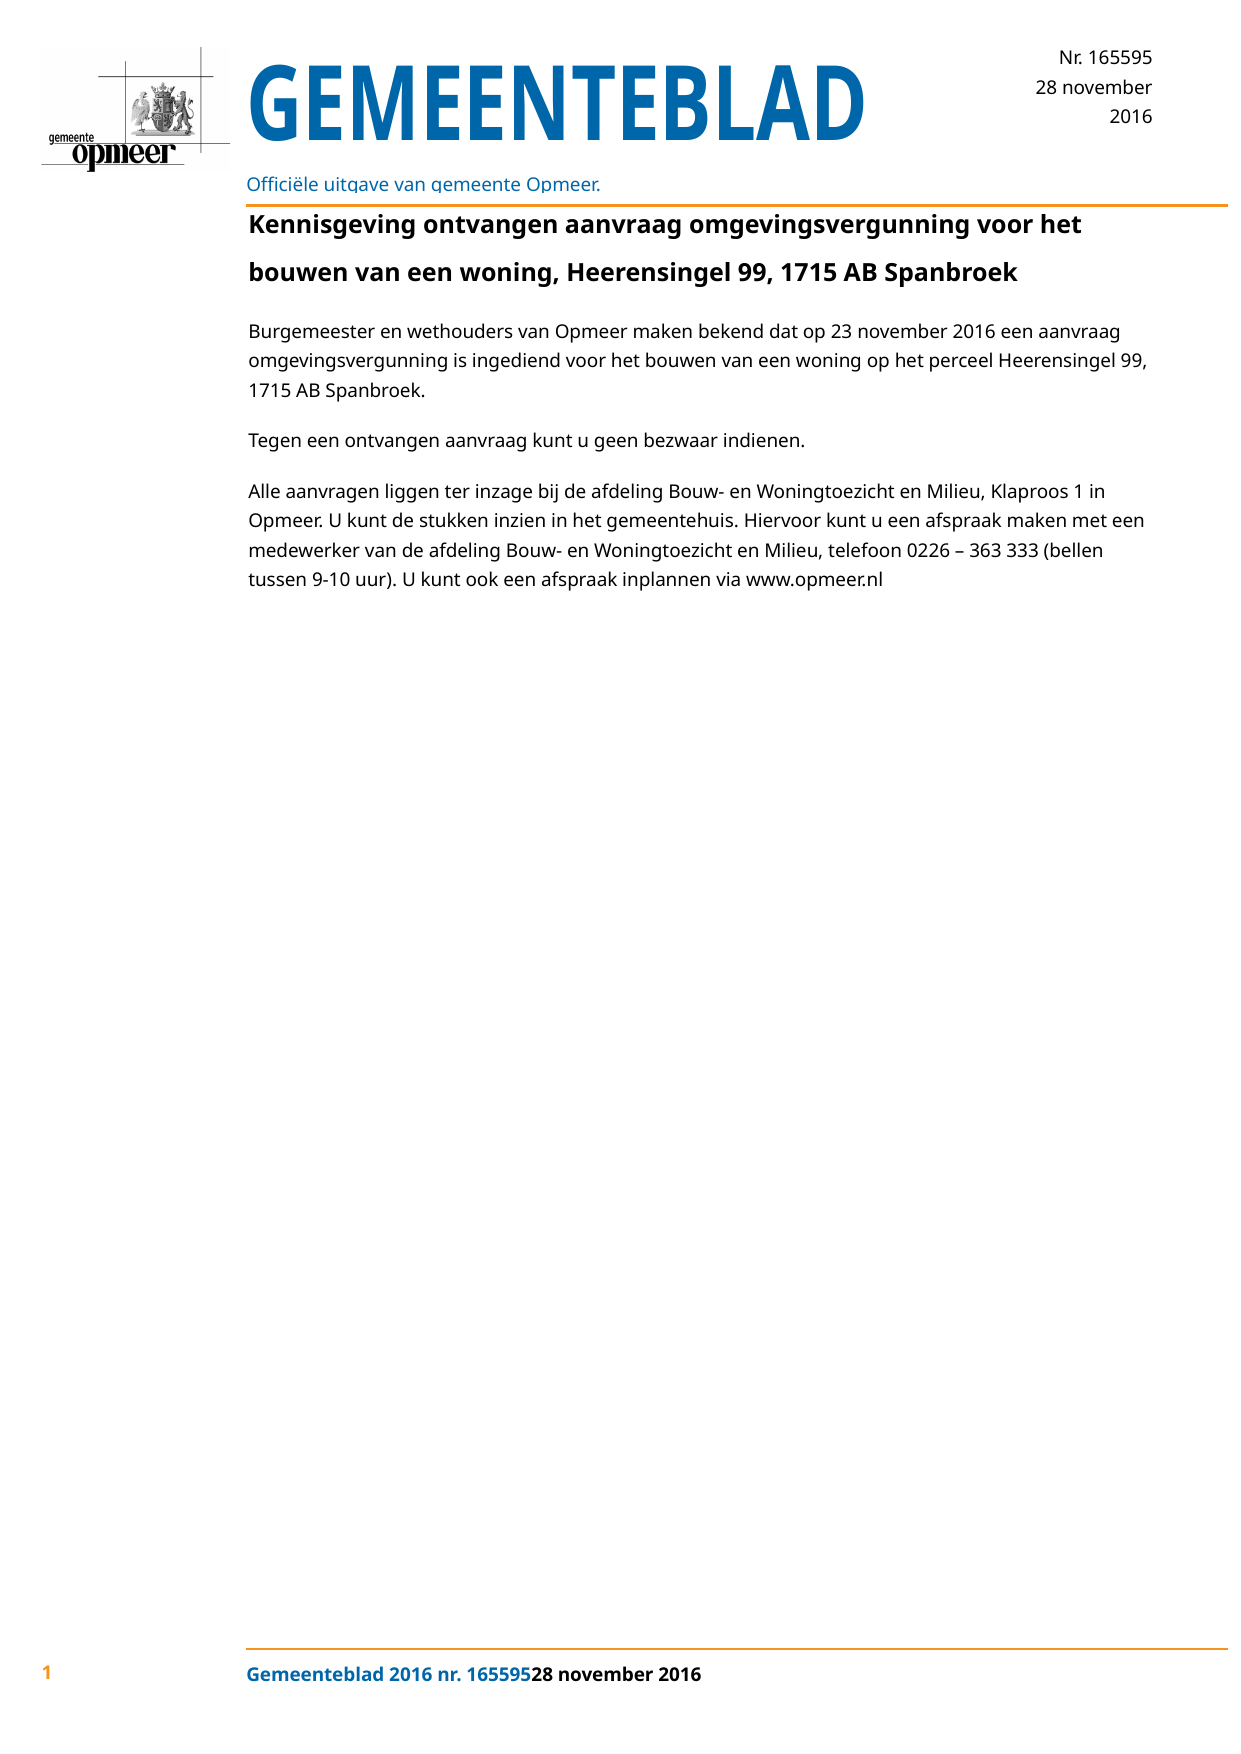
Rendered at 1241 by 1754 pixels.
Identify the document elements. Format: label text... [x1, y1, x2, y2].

picture [41, 47, 231, 172]
text Burgemeester en wethouders van Opmeer maken bekend dat op 23 november 2016 een aanvraag omgevingsvergunning is ingediend voor het bouwen van een woning op het perceel Heerensingel 99, 1715 AB Spanbroek. [248, 318, 1152, 403]
text Kennisgeving ontvangen aanvraag omgevingsvergunning voor het bouwen van een woning, Heerensingel 99, 1715 AB Spanbroek [248, 207, 1152, 288]
text Alle aanvragen liggen ter inzage bij de afdeling Bouw- en Woningtoezicht en Milieu, Klaproos 1 in Opmeer. U kunt de stukken inzien in het gemeentehuis. Hiervoor kunt u een afspraak maken met een medewerker van de afdeling Bouw- en Woningtoezicht en Milieu, telefoon 0226 – 363 333 (bellen tussen 9-10 uur). U kunt ook een afspraak inplannen via www.opmeer.nl [248, 478, 1152, 592]
text Tegen een ontvangen aanvraag kunt u geen bezwaar indienen. [248, 427, 1152, 453]
